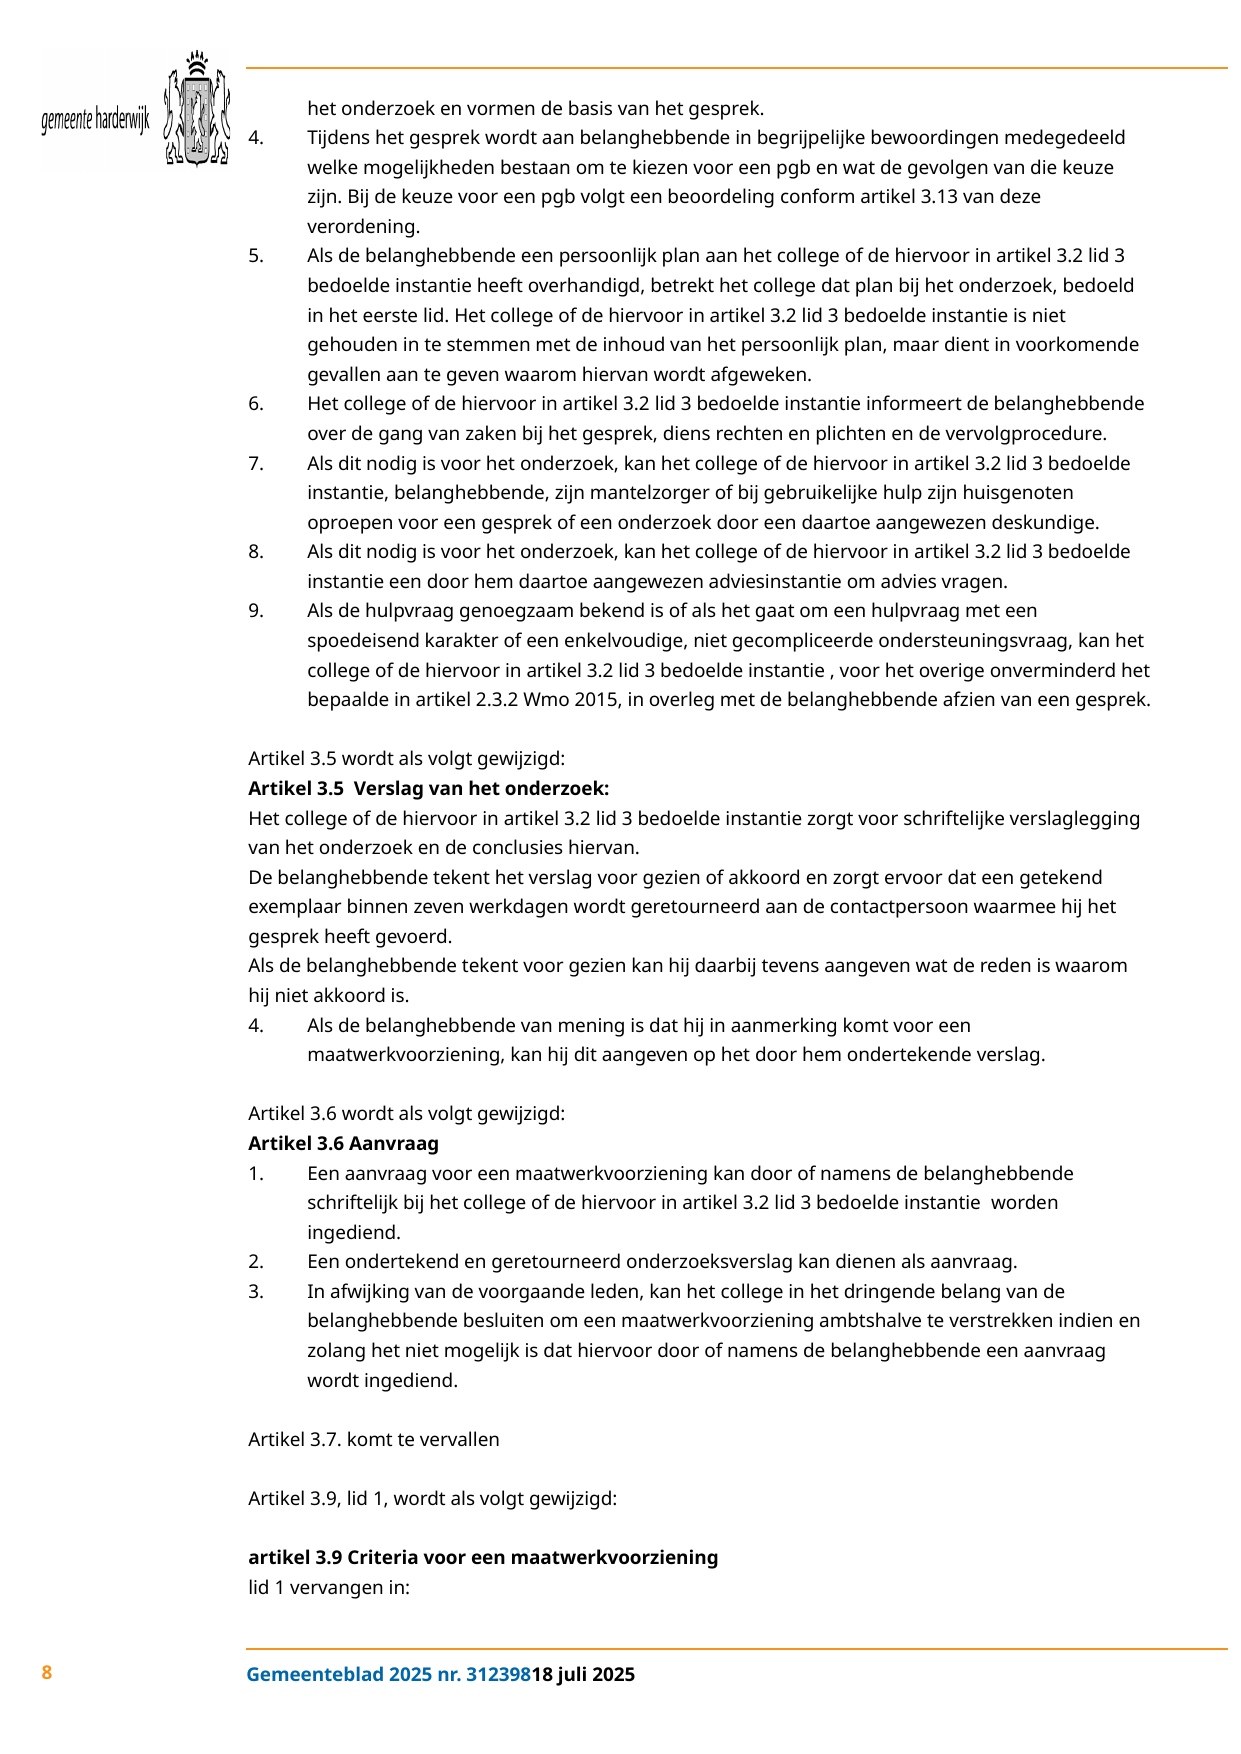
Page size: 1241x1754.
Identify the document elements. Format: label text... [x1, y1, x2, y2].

text Artikel 3.5 Verslag van het onderzoek: [248, 775, 1152, 801]
text Artikel 3.9, lid 1, wordt als volgt gewijzigd: [248, 1485, 1152, 1511]
text De belanghebbende tekent het verslag voor gezien of akkoord en zorgt ervoor dat een getekend exemplaar binnen zeven werkdagen wordt geretourneerd aan de contactpersoon waarmee hij het gesprek heeft gevoerd. [248, 864, 1152, 949]
list Als dit nodig is voor het onderzoek, kan het college of de hiervoor in artikel 3.2 lid 3 bedoelde instantie, belanghebbende, zijn mantelzorger of bij gebruikelijke hulp zijn huisgenoten oproepen voor een gesprek of een onderzoek door een daartoe aangewezen deskundige. [248, 450, 1152, 535]
text Artikel 3.5 wordt als volgt gewijzigd: [248, 746, 1152, 771]
list Een ondertekend en geretourneerd onderzoeksverslag kan dienen als aanvraag. [248, 1248, 1152, 1274]
text artikel 3.9 Criteria voor een maatwerkvoorziening [248, 1544, 1152, 1570]
text Artikel 3.6 Aanvraag [248, 1130, 1152, 1156]
text Artikel 3.7. komt te vervallen [248, 1426, 1152, 1452]
list het onderzoek en vormen de basis van het gesprek. [248, 95, 1152, 121]
list Als de belanghebbende van mening is dat hij in aanmerking komt voor een maatwerkvoorziening, kan hij dit aangeven op het door hem ondertekende verslag. [248, 1012, 1152, 1067]
list Het college of de hiervoor in artikel 3.2 lid 3 bedoelde instantie informeert de belanghebbende over de gang van zaken bij het gesprek, diens rechten en plichten en de vervolgprocedure. [248, 391, 1152, 446]
list Als de belanghebbende een persoonlijk plan aan het college of de hiervoor in artikel 3.2 lid 3 bedoelde instantie heeft overhandigd, betrekt het college dat plan bij het onderzoek, bedoeld in het eerste lid. Het college of de hiervoor in artikel 3.2 lid 3 bedoelde instantie is niet gehouden in te stemmen met de inhoud van het persoonlijk plan, maar dient in voorkomende gevallen aan te geven waarom hiervan wordt afgeweken. [248, 243, 1152, 387]
list In afwijking van de voorgaande leden, kan het college in het dringende belang van de belanghebbende besluiten om een maatwerkvoorziening ambtshalve te verstrekken indien en zolang het niet mogelijk is dat hiervoor door of namens de belanghebbende een aanvraag wordt ingediend. [248, 1278, 1152, 1393]
text Het college of de hiervoor in artikel 3.2 lid 3 bedoelde instantie zorgt voor schriftelijke verslaglegging van het onderzoek en de conclusies hiervan. [248, 805, 1152, 860]
text Artikel 3.6 wordt als volgt gewijzigd: [248, 1101, 1152, 1126]
picture [41, 47, 231, 172]
list Als de hulpvraag genoegzaam bekend is of als het gaat om een hulpvraag met een spoedeisend karakter of een enkelvoudige, niet gecompliceerde ondersteuningsvraag, kan het college of de hiervoor in artikel 3.2 lid 3 bedoelde instantie , voor het overige onverminderd het bepaalde in artikel 2.3.2 Wmo 2015, in overleg met de belanghebbende afzien van een gesprek. [248, 598, 1152, 712]
list Tijdens het gesprek wordt aan belanghebbende in begrijpelijke bewoordingen medegedeeld welke mogelijkheden bestaan om te kiezen voor een pgb en wat de gevolgen van die keuze zijn. Bij de keuze voor een pgb volgt een beoordeling conform artikel 3.13 van deze verordening. [248, 124, 1152, 239]
text lid 1 vervangen in: [248, 1574, 1152, 1600]
list Als dit nodig is voor het onderzoek, kan het college of de hiervoor in artikel 3.2 lid 3 bedoelde instantie een door hem daartoe aangewezen adviesinstantie om advies vragen. [248, 538, 1152, 594]
text Als de belanghebbende tekent voor gezien kan hij daarbij tevens aangeven wat de reden is waarom hij niet akkoord is. [248, 953, 1152, 1008]
list Een aanvraag voor een maatwerkvoorziening kan door of namens de belanghebbende schriftelijk bij het college of de hiervoor in artikel 3.2 lid 3 bedoelde instantie worden ingediend. [248, 1160, 1152, 1245]
